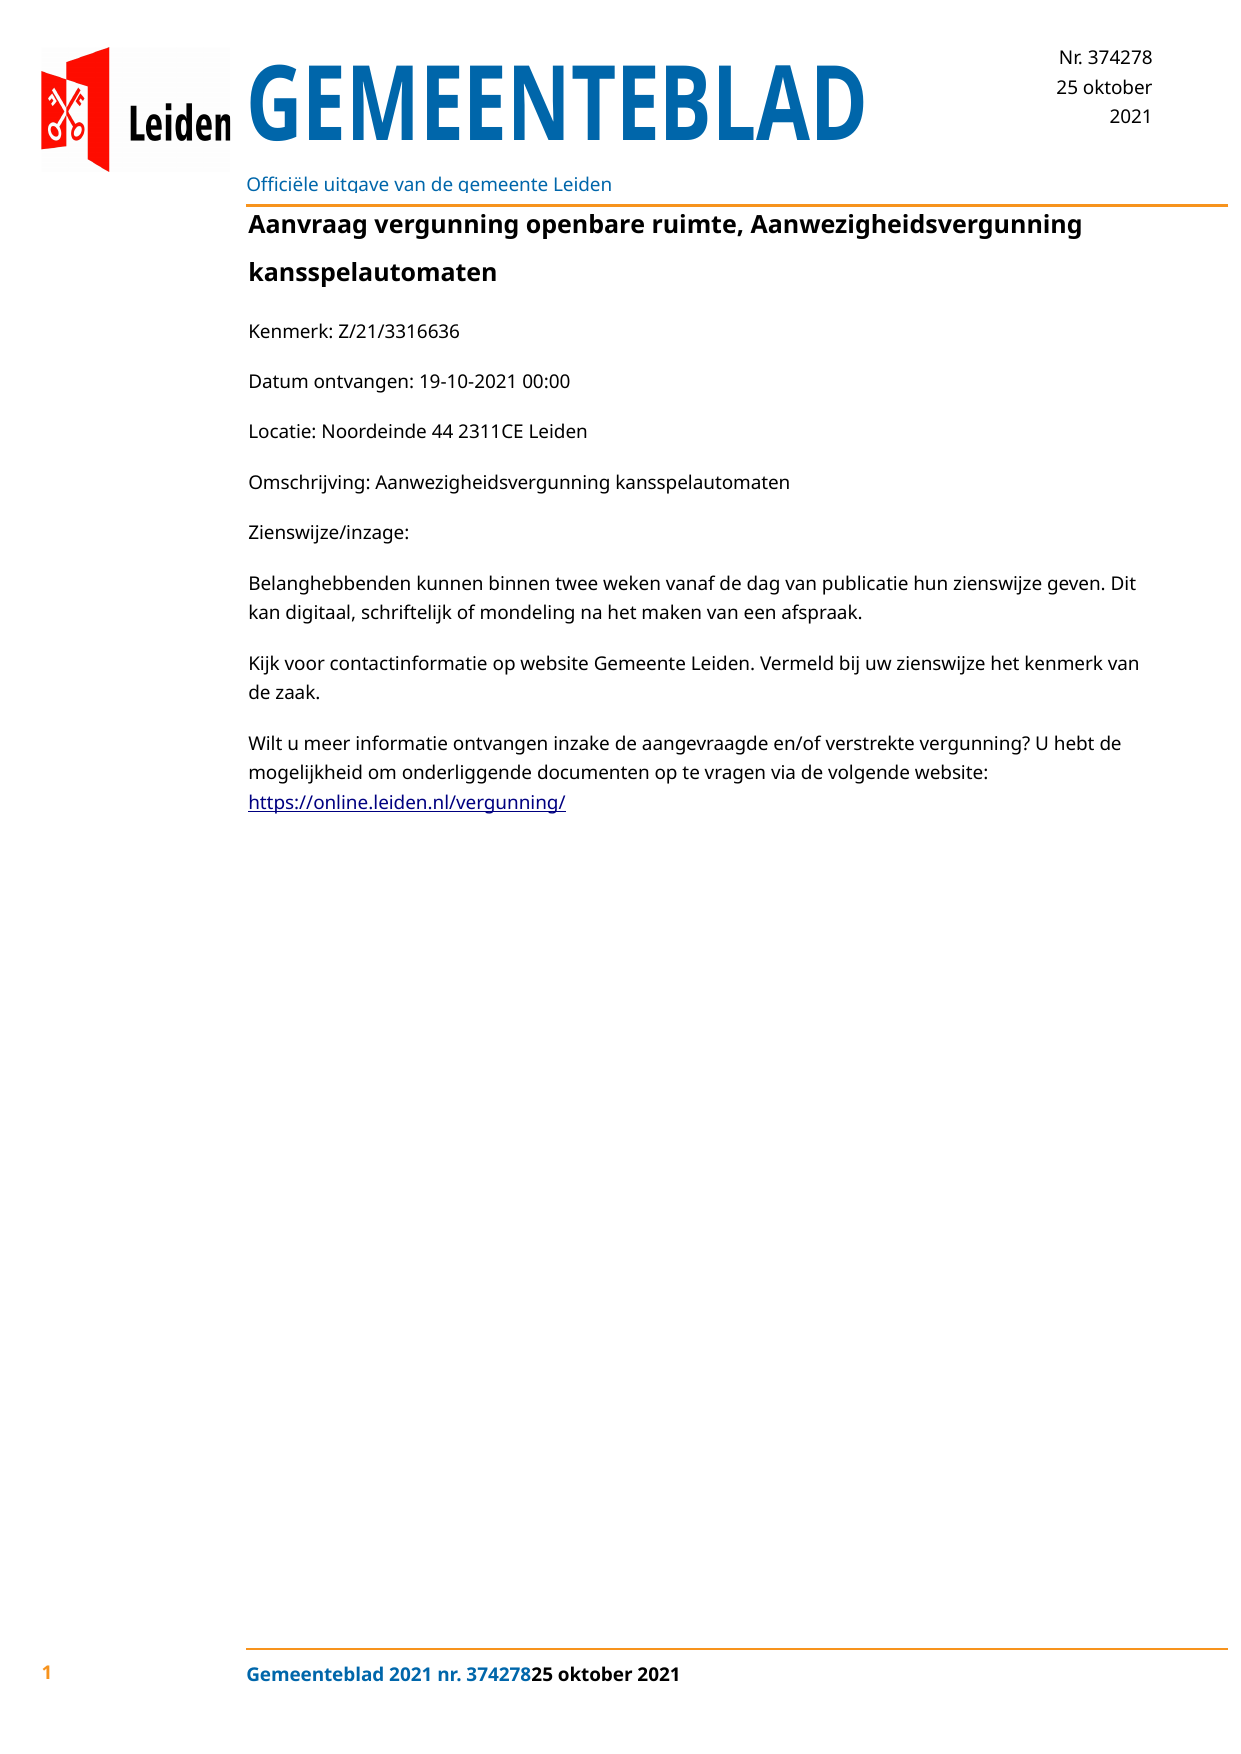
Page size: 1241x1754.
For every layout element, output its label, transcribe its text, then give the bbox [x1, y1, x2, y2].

text Omschrijving: Aanwezigheidsvergunning kansspelautomaten [248, 469, 1152, 495]
text Zienswijze/inzage: [248, 519, 1152, 545]
text Aanvraag vergunning openbare ruimte, Aanwezigheidsvergunning kansspelautomaten [248, 207, 1152, 288]
text Datum ontvangen: 19-10-2021 00:00 [248, 368, 1152, 394]
picture [41, 47, 231, 172]
text Kijk voor contactinformatie op website Gemeente Leiden. Vermeld bij uw zienswijze het kenmerk van de zaak. [248, 650, 1152, 705]
text Locatie: Noordeinde 44 2311CE Leiden [248, 419, 1152, 444]
text Belanghebbenden kunnen binnen twee weken vanaf de dag van publicatie hun zienswijze geven. Dit kan digitaal, schriftelijk of mondeling na het maken van een afspraak. [248, 570, 1152, 625]
text Kenmerk: Z/21/3316636 [248, 318, 1152, 344]
text Wilt u meer informatie ontvangen inzake de aangevraagde en/of verstrekte vergunning? U hebt de mogelijkheid om onderliggende documenten op te vragen via de volgende website: https://online.leiden.nl/vergunning/ [248, 730, 1152, 815]
